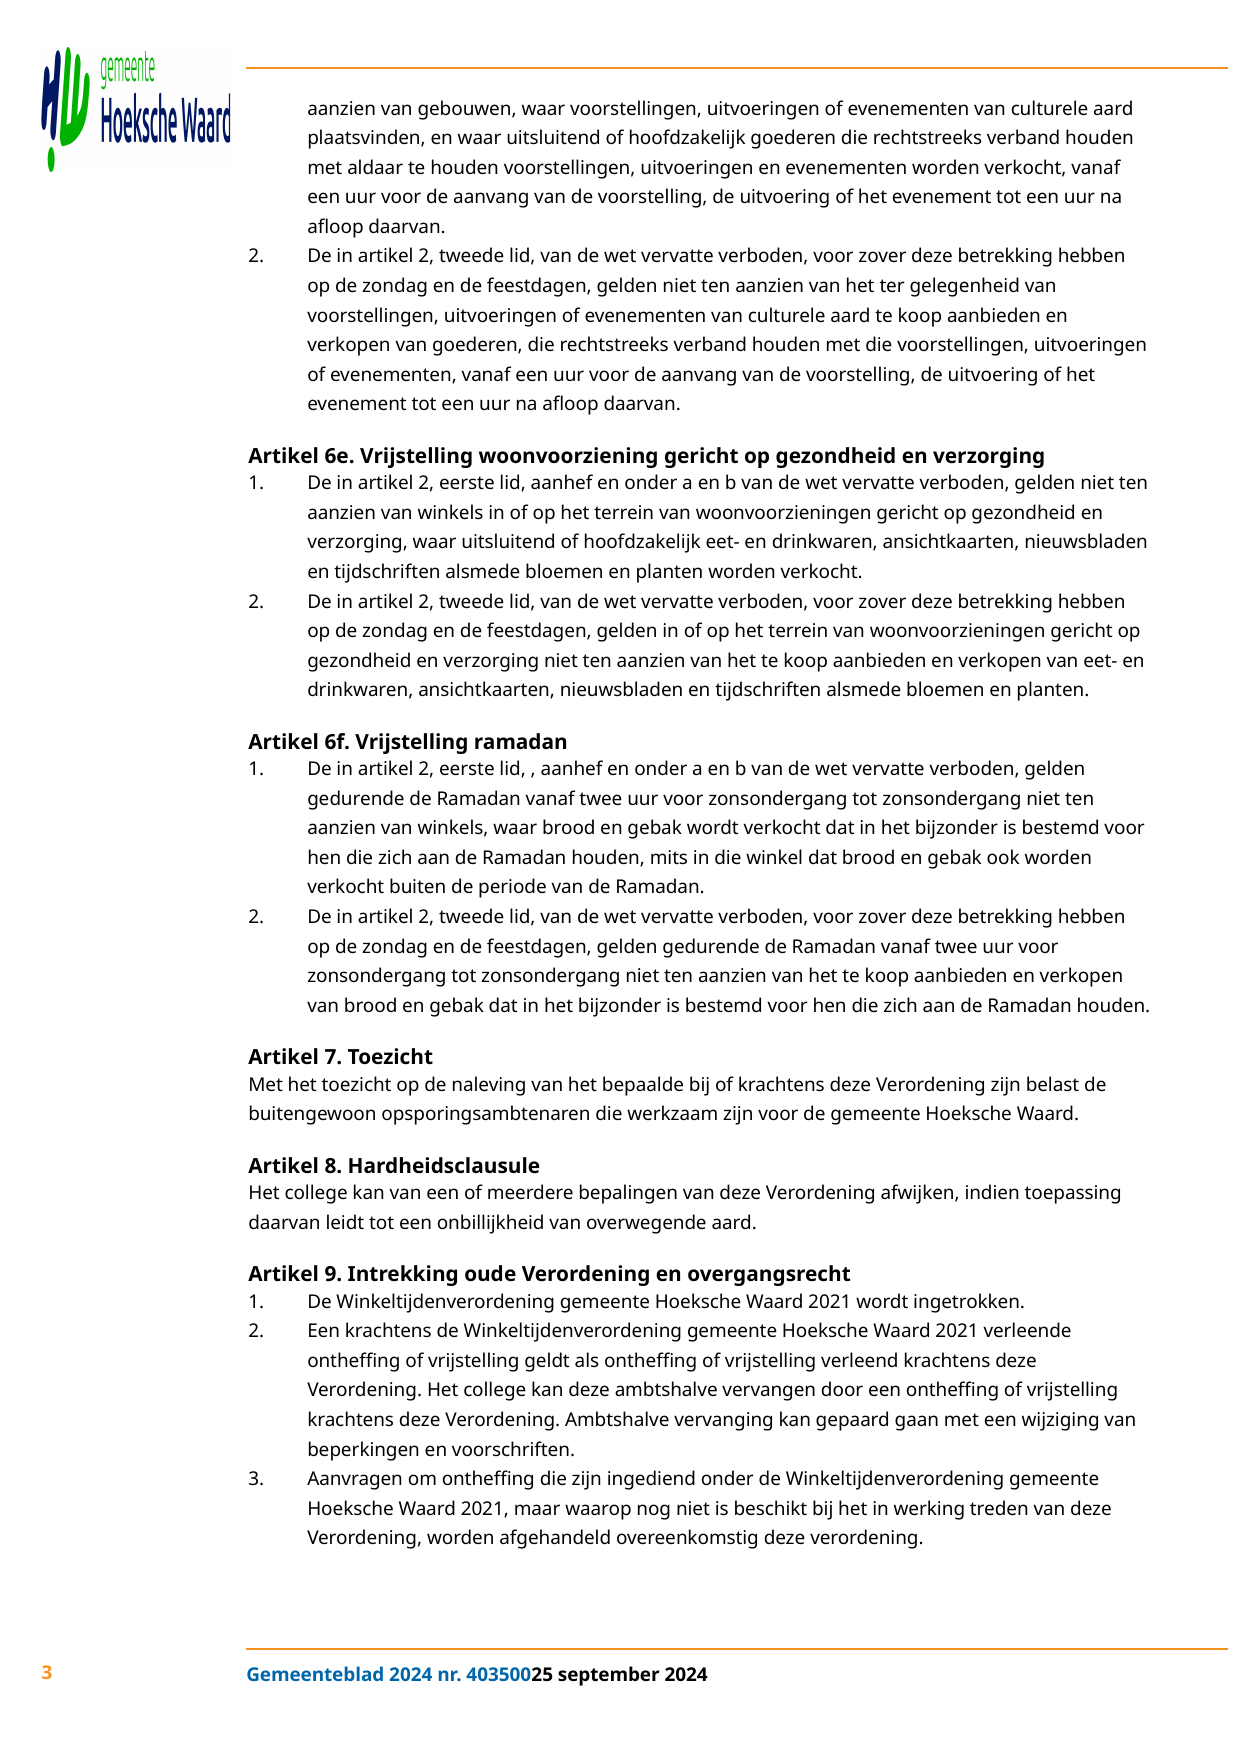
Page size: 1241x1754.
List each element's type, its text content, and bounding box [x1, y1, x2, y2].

text Artikel 9. Intrekking oude Verordening en overgangsrecht [248, 1259, 1152, 1288]
text Artikel 8. Hardheidsclausule [248, 1151, 1152, 1179]
list De Winkeltijdenverordening gemeente Hoeksche Waard 2021 wordt ingetrokken. [248, 1288, 1152, 1313]
list Aanvragen om ontheffing die zijn ingediend onder de Winkeltijdenverordening gemeente Hoeksche Waard 2021, maar waarop nog niet is beschikt bij het in werking treden van deze Verordening, worden afgehandeld overeenkomstig deze verordening. [248, 1465, 1152, 1550]
text Met het toezicht op de naleving van het bepaalde bij of krachtens deze Verordening zijn belast de buitengewoon opsporingsambtenaren die werkzaam zijn voor de gemeente Hoeksche Waard. [248, 1071, 1152, 1126]
list De in artikel 2, tweede lid, van de wet vervatte verboden, voor zover deze betrekking hebben op de zondag en de feestdagen, gelden gedurende de Ramadan vanaf twee uur voor zonsondergang tot zonsondergang niet ten aanzien van het te koop aanbieden en verkopen van brood en gebak dat in het bijzonder is bestemd voor hen die zich aan de Ramadan houden. [248, 903, 1152, 1018]
list De in artikel 2, eerste lid, , aanhef en onder a en b van de wet vervatte verboden, gelden gedurende de Ramadan vanaf twee uur voor zonsondergang tot zonsondergang niet ten aanzien van winkels, waar brood en gebak wordt verkocht dat in het bijzonder is bestemd voor hen die zich aan de Ramadan houden, mits in die winkel dat brood en gebak ook worden verkocht buiten de periode van de Ramadan. [248, 755, 1152, 899]
text Artikel 6e. Vrijstelling woonvoorziening gericht op gezondheid en verzorging [248, 441, 1152, 469]
list De in artikel 2, eerste lid, aanhef en onder a en b van de wet vervatte verboden, gelden niet ten aanzien van winkels in of op het terrein van woonvoorzieningen gericht op gezondheid en verzorging, waar uitsluitend of hoofdzakelijk eet- en drinkwaren, ansichtkaarten, nieuwsbladen en tijdschriften alsmede bloemen en planten worden verkocht. [248, 469, 1152, 584]
list aanzien van gebouwen, waar voorstellingen, uitvoeringen of evenementen van culturele aard plaatsvinden, en waar uitsluitend of hoofdzakelijk goederen die rechtstreeks verband houden met aldaar te houden voorstellingen, uitvoeringen en evenementen worden verkocht, vanaf een uur voor de aanvang van de voorstelling, de uitvoering of het evenement tot een uur na afloop daarvan. [248, 95, 1152, 239]
list Een krachtens de Winkeltijdenverordening gemeente Hoeksche Waard 2021 verleende ontheffing of vrijstelling geldt als ontheffing of vrijstelling verleend krachtens deze Verordening. Het college kan deze ambtshalve vervangen door een ontheffing of vrijstelling krachtens deze Verordening. Ambtshalve vervanging kan gepaard gaan met een wijziging van beperkingen en voorschriften. [248, 1317, 1152, 1461]
list De in artikel 2, tweede lid, van de wet vervatte verboden, voor zover deze betrekking hebben op de zondag en de feestdagen, gelden in of op het terrein van woonvoorzieningen gericht op gezondheid en verzorging niet ten aanzien van het te koop aanbieden en verkopen van eet- en drinkwaren, ansichtkaarten, nieuwsbladen en tijdschriften alsmede bloemen en planten. [248, 588, 1152, 702]
text Artikel 7. Toezicht [248, 1042, 1152, 1071]
text Het college kan van een of meerdere bepalingen van deze Verordening afwijken, indien toepassing daarvan leidt tot een onbillijkheid van overwegende aard. [248, 1179, 1152, 1235]
list De in artikel 2, tweede lid, van de wet vervatte verboden, voor zover deze betrekking hebben op de zondag en de feestdagen, gelden niet ten aanzien van het ter gelegenheid van voorstellingen, uitvoeringen of evenementen van culturele aard te koop aanbieden en verkopen van goederen, die rechtstreeks verband houden met die voorstellingen, uitvoeringen of evenementen, vanaf een uur voor de aanvang van de voorstelling, de uitvoering of het evenement tot een uur na afloop daarvan. [248, 243, 1152, 416]
text Artikel 6f. Vrijstelling ramadan [248, 727, 1152, 755]
picture [41, 47, 231, 172]
